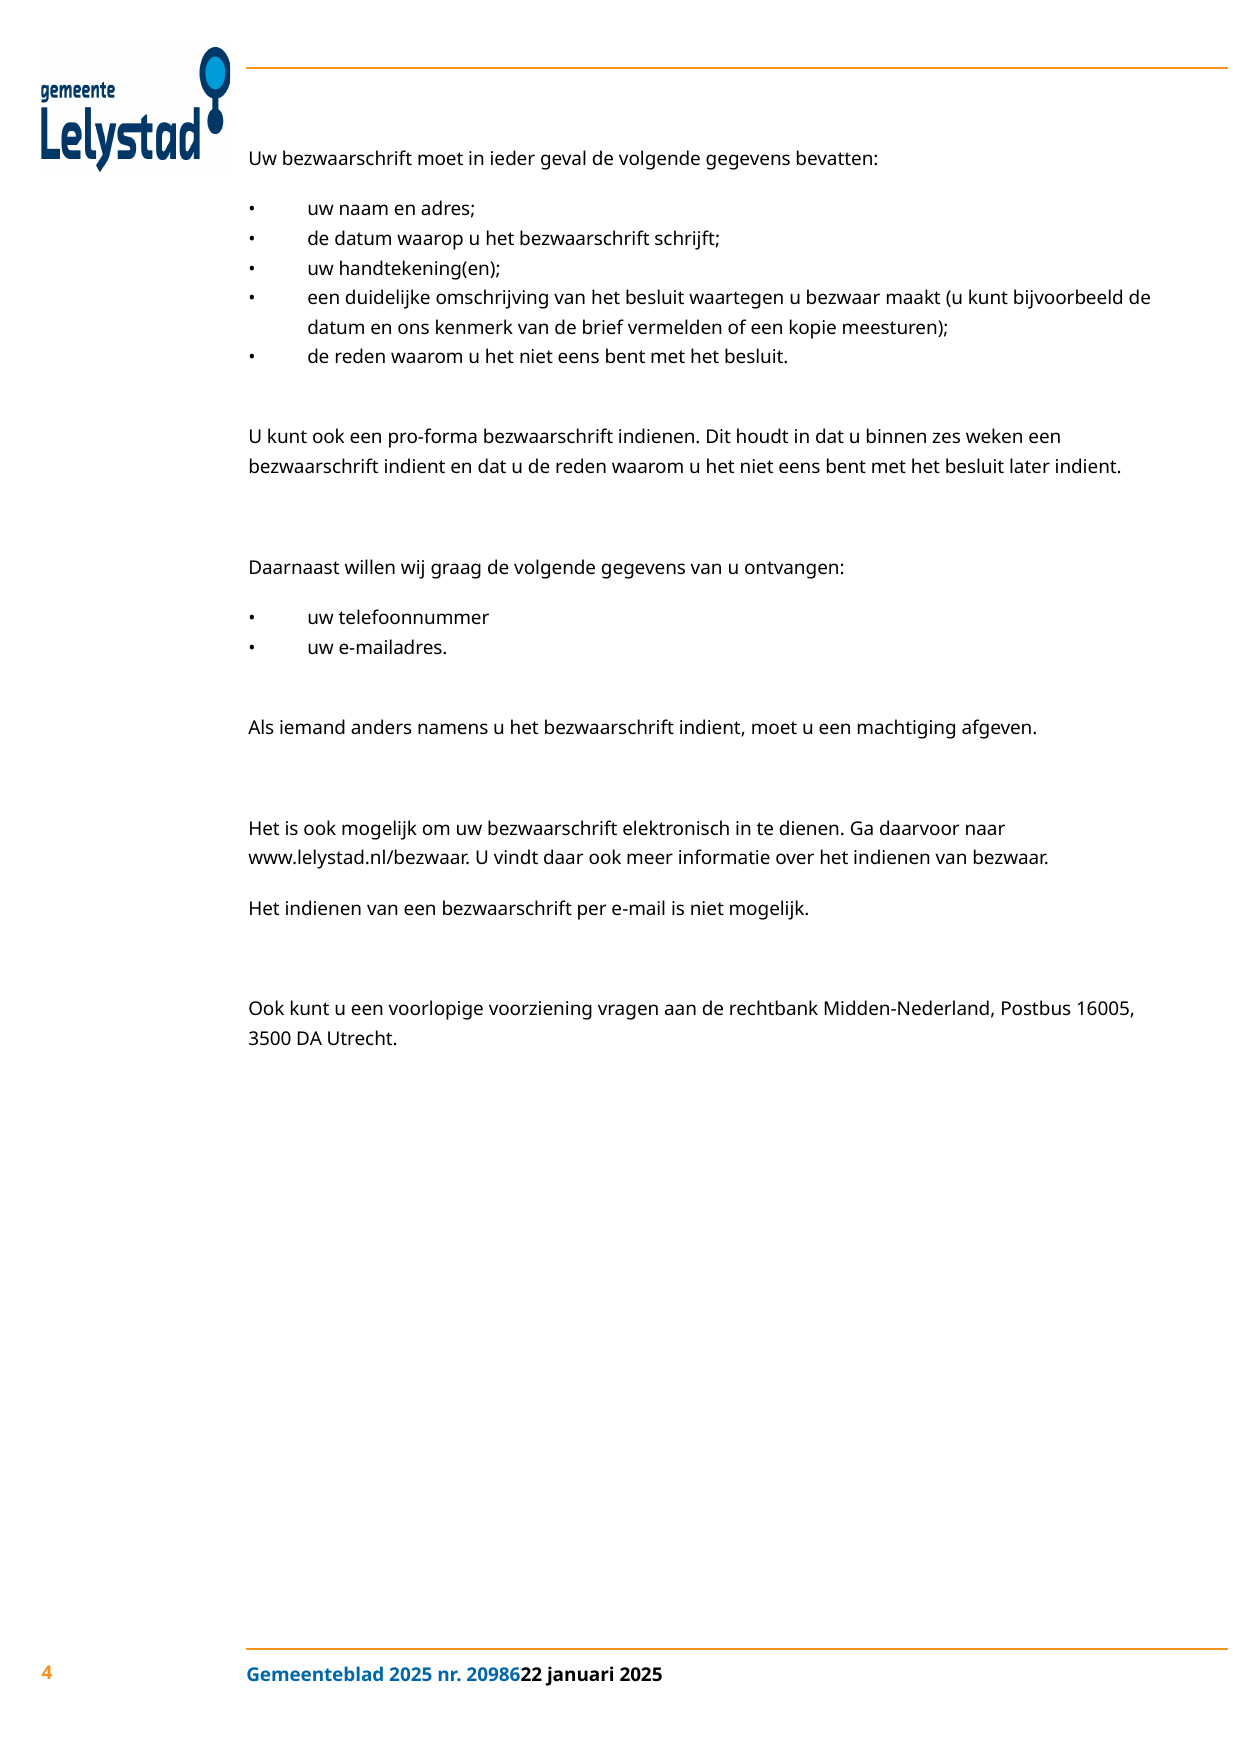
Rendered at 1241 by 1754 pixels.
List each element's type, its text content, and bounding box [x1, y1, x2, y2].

list de datum waarop u het bezwaarschrift schrijft; [248, 225, 1152, 251]
text Als iemand anders namens u het bezwaarschrift indient, moet u een machtiging afgeven. [248, 714, 1152, 740]
list de reden waarom u het niet eens bent met het besluit. [248, 343, 1152, 369]
list uw handtekening(en); [248, 255, 1152, 281]
list uw telefoonnummer [248, 604, 1152, 630]
list een duidelijke omschrijving van het besluit waartegen u bezwaar maakt (u kunt bijvoorbeeld de datum en ons kenmerk van de brief vermelden of een kopie meesturen); [248, 284, 1152, 340]
text Het is ook mogelijk om uw bezwaarschrift elektronisch in te dienen. Ga daarvoor naar www.lelystad.nl/bezwaar. U vindt daar ook meer informatie over het indienen van bezwaar. [248, 815, 1152, 870]
text Uw bezwaarschrift moet in ieder geval de volgende gegevens bevatten: [248, 145, 1152, 171]
text Ook kunt u een voorlopige voorziening vragen aan de rechtbank Midden-Nederland, Postbus 16005, 3500 DA Utrecht. [248, 996, 1152, 1051]
list uw e-mailadres. [248, 634, 1152, 660]
text Daarnaast willen wij graag de volgende gegevens van u ontvangen: [248, 554, 1152, 580]
list uw naam en adres; [248, 196, 1152, 221]
picture [41, 47, 231, 172]
text Het indienen van een bezwaarschrift per e-mail is niet mogelijk. [248, 895, 1152, 921]
text U kunt ook een pro-forma bezwaarschrift indienen. Dit houdt in dat u binnen zes weken een bezwaarschrift indient en dat u de reden waarom u het niet eens bent met het besluit later indient. [248, 423, 1152, 479]
